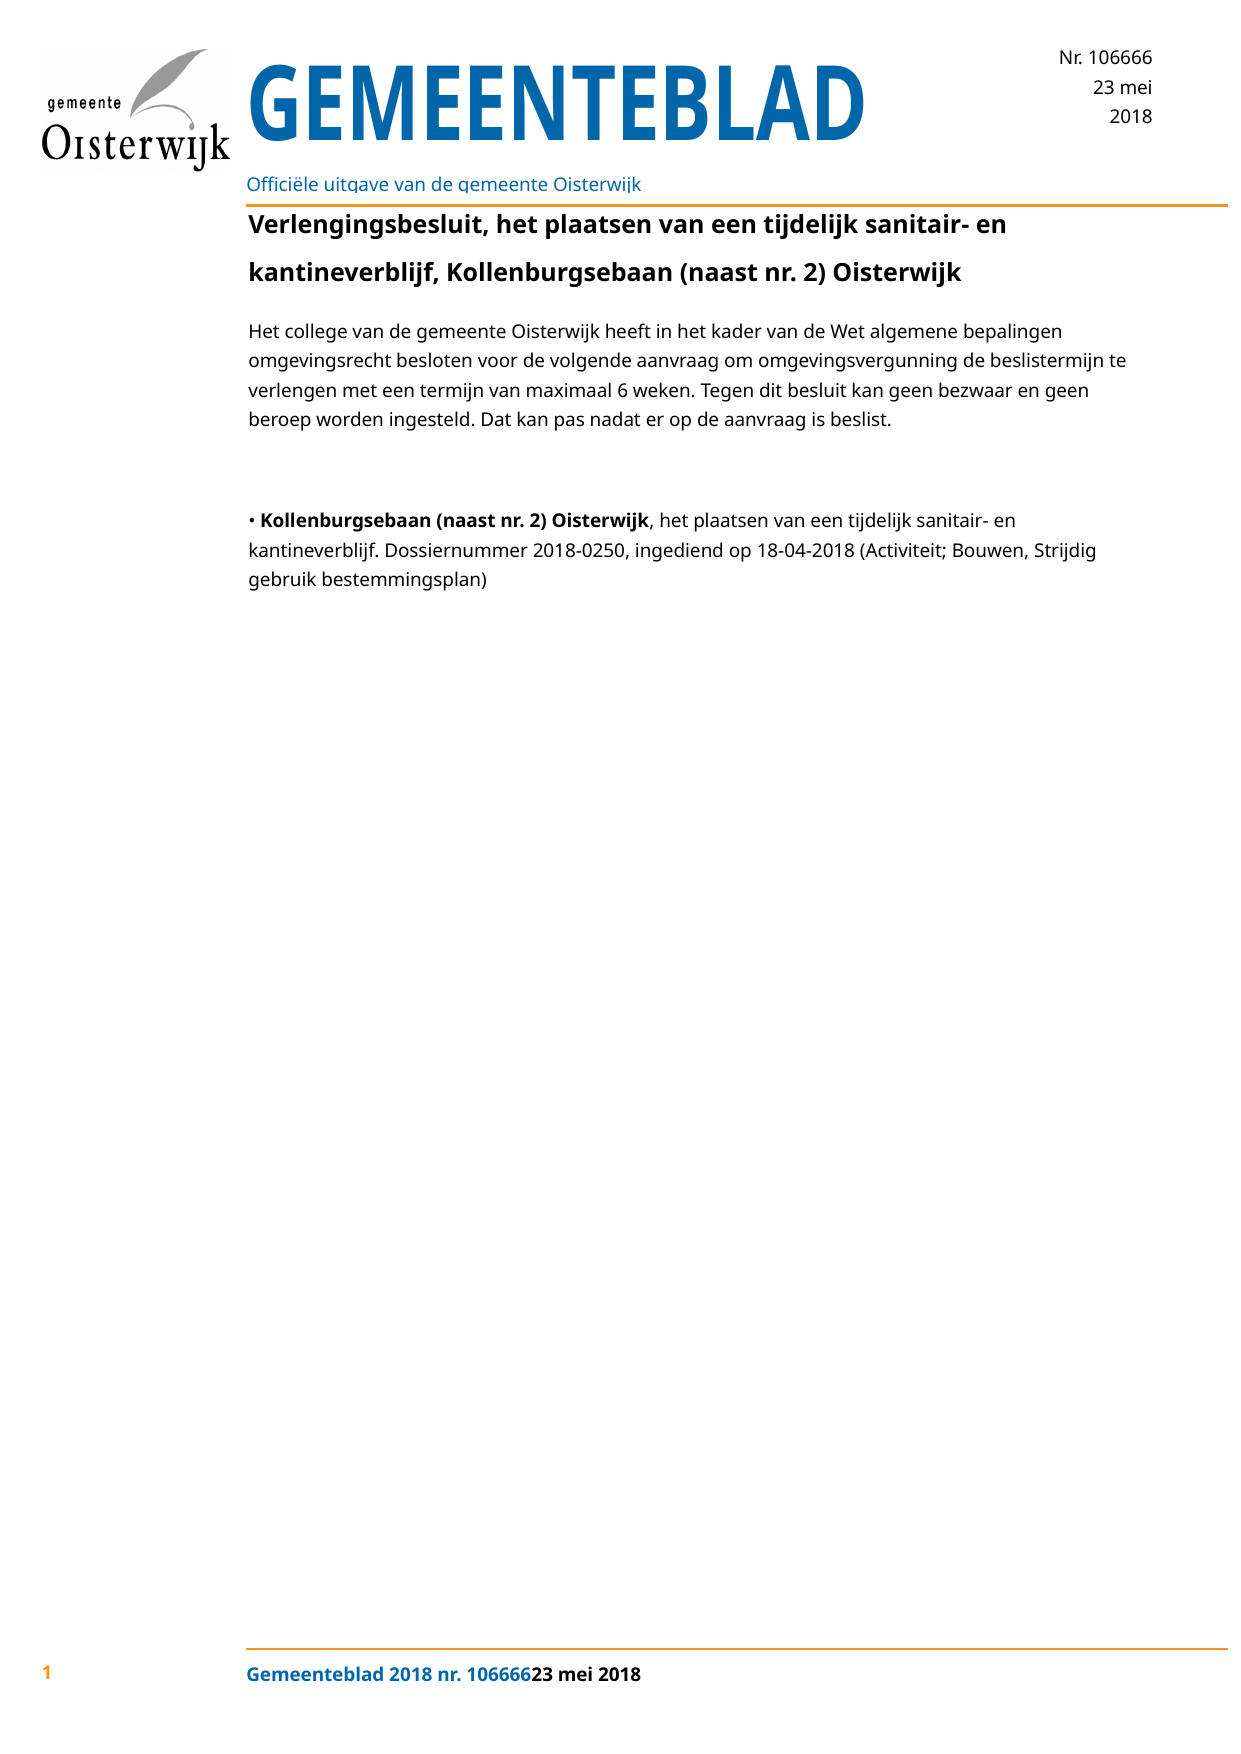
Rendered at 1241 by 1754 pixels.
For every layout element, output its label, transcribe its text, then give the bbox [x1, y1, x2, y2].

text Verlengingsbesluit, het plaatsen van een tijdelijk sanitair- en kantineverblijf, Kollenburgsebaan (naast nr. 2) Oisterwijk [248, 207, 1152, 288]
picture [41, 47, 231, 172]
text • Kollenburgsebaan (naast nr. 2) Oisterwijk, het plaatsen van een tijdelijk sanitair- en kantineverblijf. Dossiernummer 2018-0250, ingediend op 18-04-2018 (Activiteit; Bouwen, Strijdig gebruik bestemmingsplan) [248, 507, 1152, 592]
text Het college van de gemeente Oisterwijk heeft in het kader van de Wet algemene bepalingen omgevingsrecht besloten voor de volgende aanvraag om omgevingsvergunning de beslistermijn te verlengen met een termijn van maximaal 6 weken. Tegen dit besluit kan geen bezwaar en geen beroep worden ingesteld. Dat kan pas nadat er op de aanvraag is beslist. [248, 318, 1152, 432]
